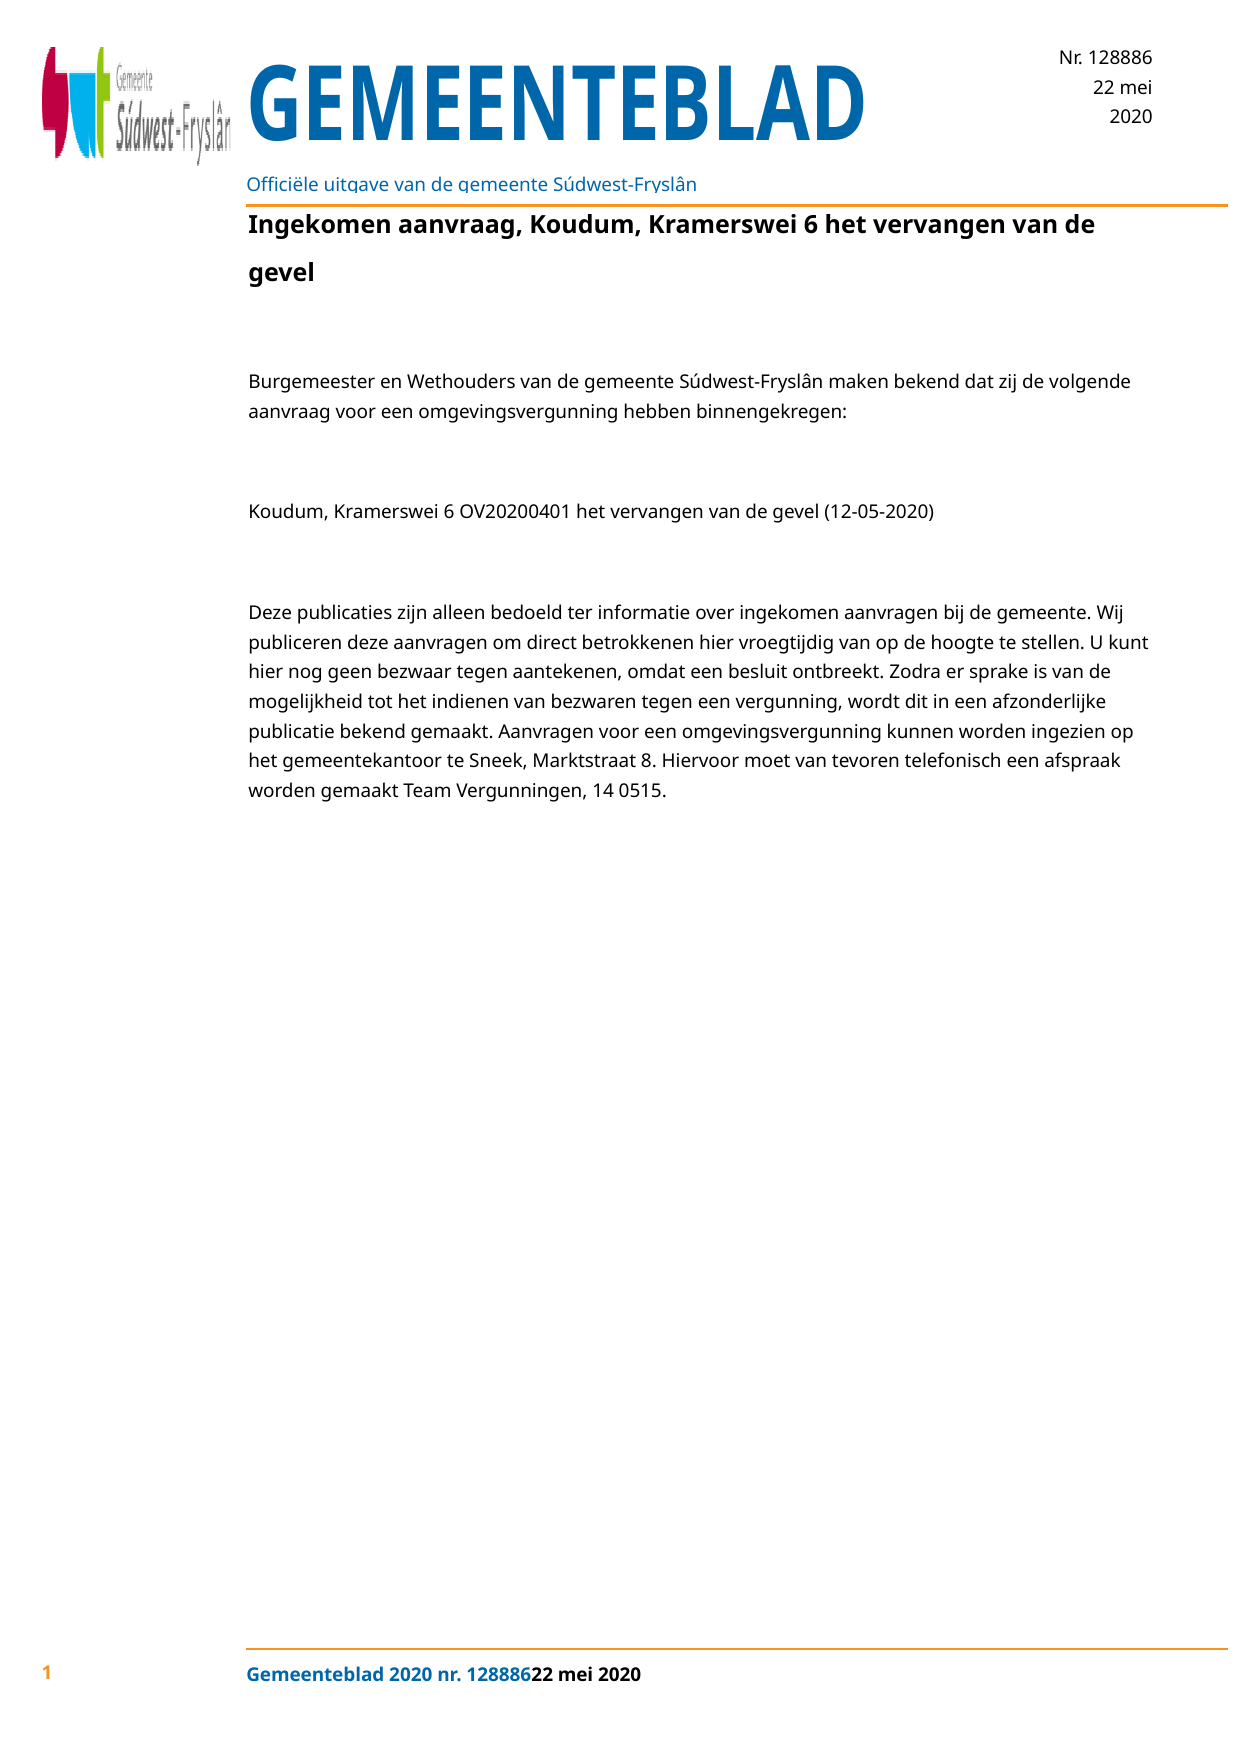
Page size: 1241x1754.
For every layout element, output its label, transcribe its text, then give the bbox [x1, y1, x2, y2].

text Burgemeester en Wethouders van de gemeente Súdwest-Fryslân maken bekend dat zij de volgende aanvraag voor een omgevingsvergunning hebben binnengekregen: [248, 368, 1152, 424]
text Deze publicaties zijn alleen bedoeld ter informatie over ingekomen aanvragen bij de gemeente. Wij publiceren deze aanvragen om direct betrokkenen hier vroegtijdig van op de hoogte te stellen. U kunt hier nog geen bezwaar tegen aantekenen, omdat een besluit ontbreekt. Zodra er sprake is van de mogelijkheid tot het indienen van bezwaren tegen een vergunning, wordt dit in een afzonderlijke publicatie bekend gemaakt. Aanvragen voor een omgevingsvergunning kunnen worden ingezien op het gemeentekantoor te Sneek, Marktstraat 8. Hiervoor moet van tevoren telefonisch een afspraak worden gemaakt Team Vergunningen, 14 0515. [248, 599, 1152, 803]
picture [41, 47, 231, 172]
text Koudum, Kramerswei 6 OV20200401 het vervangen van de gevel (12-05-2020) [248, 499, 1152, 524]
text Ingekomen aanvraag, Koudum, Kramerswei 6 het vervangen van de gevel [248, 207, 1152, 288]
